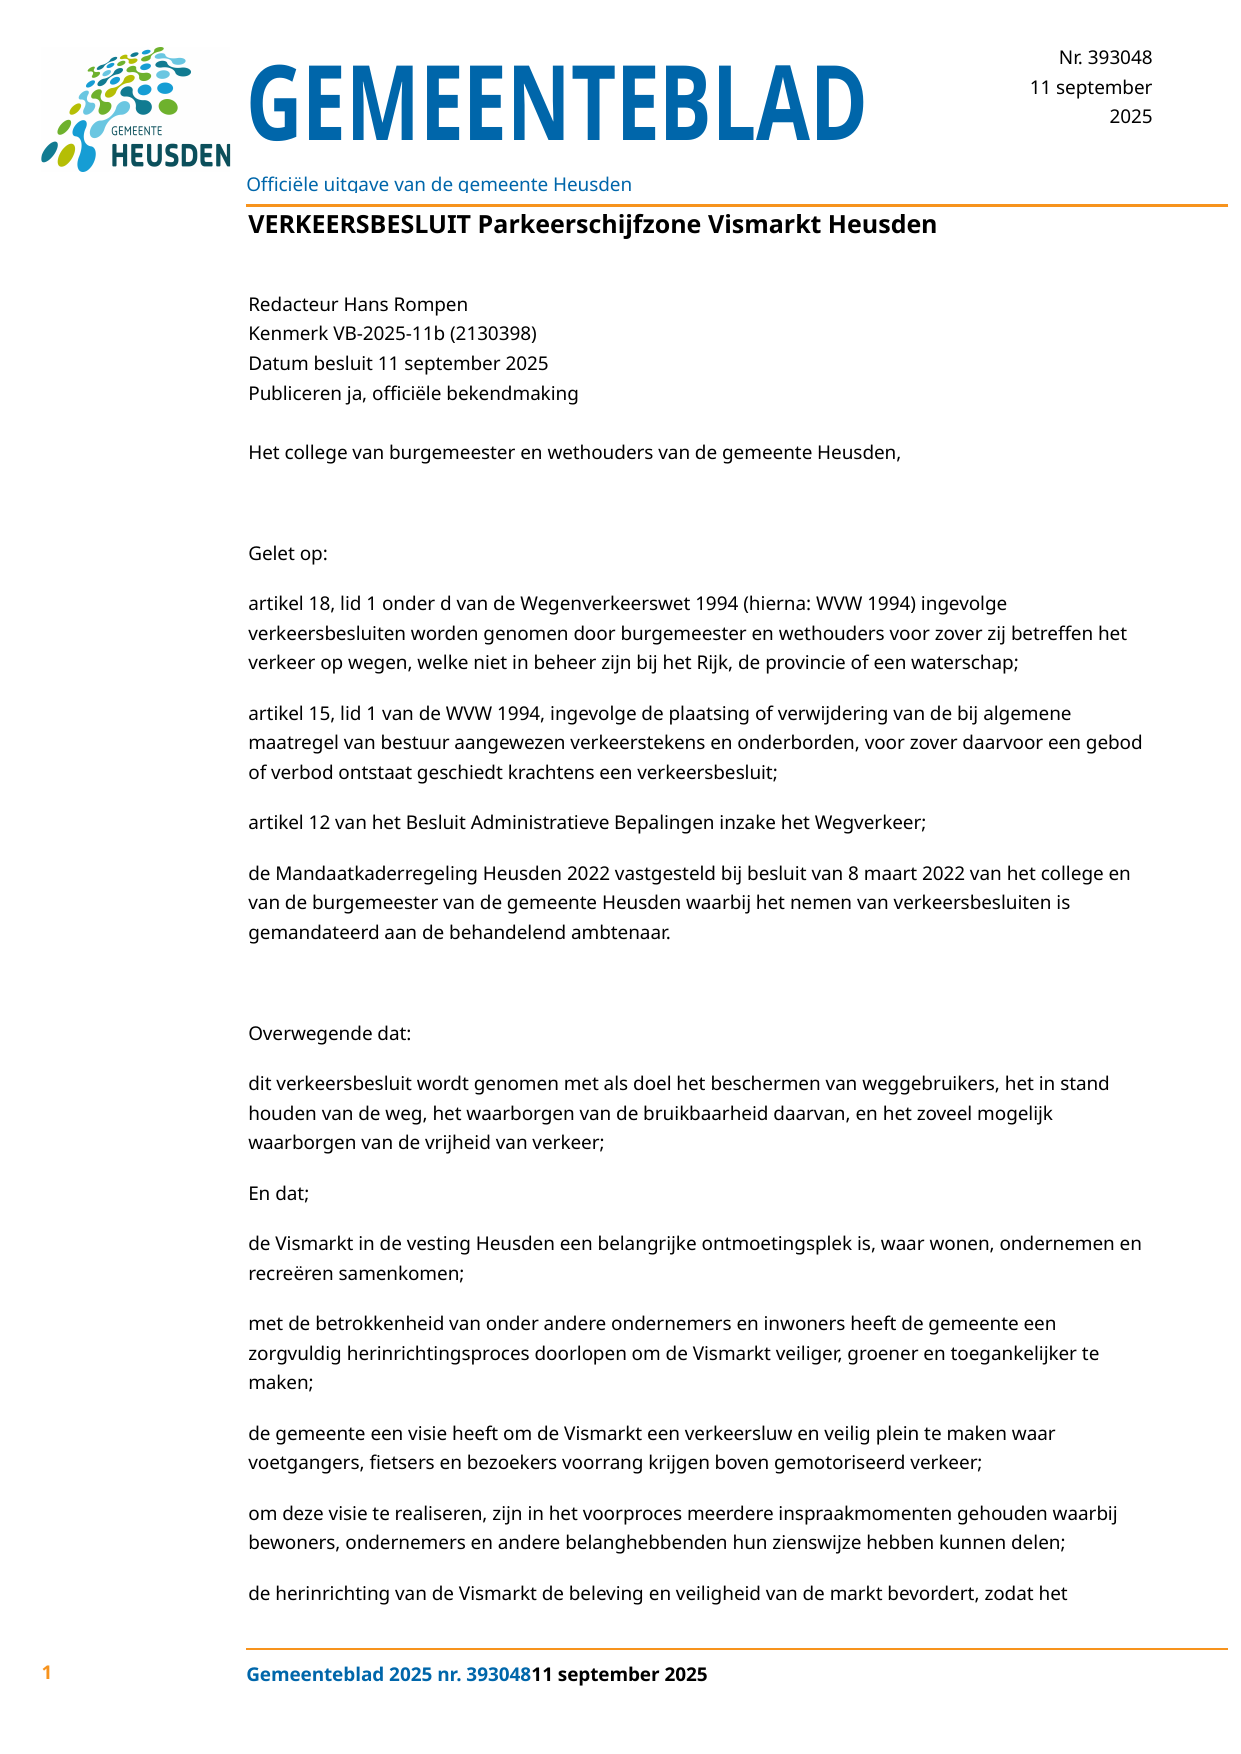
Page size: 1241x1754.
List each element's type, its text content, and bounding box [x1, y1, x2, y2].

text artikel 12 van het Besluit Administratieve Bepalingen inzake het Wegverkeer; [248, 809, 1152, 835]
text Overwegende dat: [248, 1020, 1152, 1046]
text Kenmerk VB-2025-11b (2130398) [248, 321, 1152, 346]
text Publiceren ja, officiële bekendmaking [248, 380, 1152, 406]
picture [41, 47, 231, 172]
text met de betrokkenheid van onder andere ondernemers en inwoners heeft de gemeente een zorgvuldig herinrichtingsproces doorlopen om de Vismarkt veiliger, groener en toegankelijker te maken; [248, 1310, 1152, 1395]
text de gemeente een visie heeft om de Vismarkt een verkeersluw en veilig plein te maken waar voetgangers, fietsers en bezoekers voorrang krijgen boven gemotoriseerd verkeer; [248, 1420, 1152, 1475]
text Datum besluit 11 september 2025 [248, 350, 1152, 376]
text artikel 18, lid 1 onder d van de Wegenverkeerswet 1994 (hierna: WVW 1994) ingevolge verkeersbesluiten worden genomen door burgemeester en wethouders voor zover zij betreffen het verkeer op wegen, welke niet in beheer zijn bij het Rijk, de provincie of een waterschap; [248, 590, 1152, 675]
text artikel 15, lid 1 van de WVW 1994, ingevolge de plaatsing of verwijdering van de bij algemene maatregel van bestuur aangewezen verkeerstekens en onderborden, voor zover daarvoor een gebod of verbod ontstaat geschiedt krachtens een verkeersbesluit; [248, 700, 1152, 785]
text Redacteur Hans Rompen [248, 291, 1152, 317]
text Gelet op: [248, 540, 1152, 566]
text dit verkeersbesluit wordt genomen met als doel het beschermen van weggebruikers, het in stand houden van de weg, het waarborgen van de bruikbaarheid daarvan, en het zoveel mogelijk waarborgen van de vrijheid van verkeer; [248, 1070, 1152, 1155]
text de Mandaatkaderregeling Heusden 2022 vastgesteld bij besluit van 8 maart 2022 van het college en van de burgemeester van de gemeente Heusden waarbij het nemen van verkeersbesluiten is gemandateerd aan de behandelend ambtenaar. [248, 860, 1152, 945]
text VERKEERSBESLUIT Parkeerschijfzone Vismarkt Heusden [248, 207, 1152, 241]
text de Vismarkt in de vesting Heusden een belangrijke ontmoetingsplek is, waar wonen, ondernemen en recreëren samenkomen; [248, 1230, 1152, 1286]
text om deze visie te realiseren, zijn in het voorproces meerdere inspraakmomenten gehouden waarbij bewoners, ondernemers en andere belanghebbenden hun zienswijze hebben kunnen delen; [248, 1500, 1152, 1555]
text de herinrichting van de Vismarkt de beleving en veiligheid van de markt bevordert, zodat het [248, 1580, 1152, 1606]
text En dat; [248, 1180, 1152, 1206]
text Het college van burgemeester en wethouders van de gemeente Heusden, [248, 439, 1152, 465]
